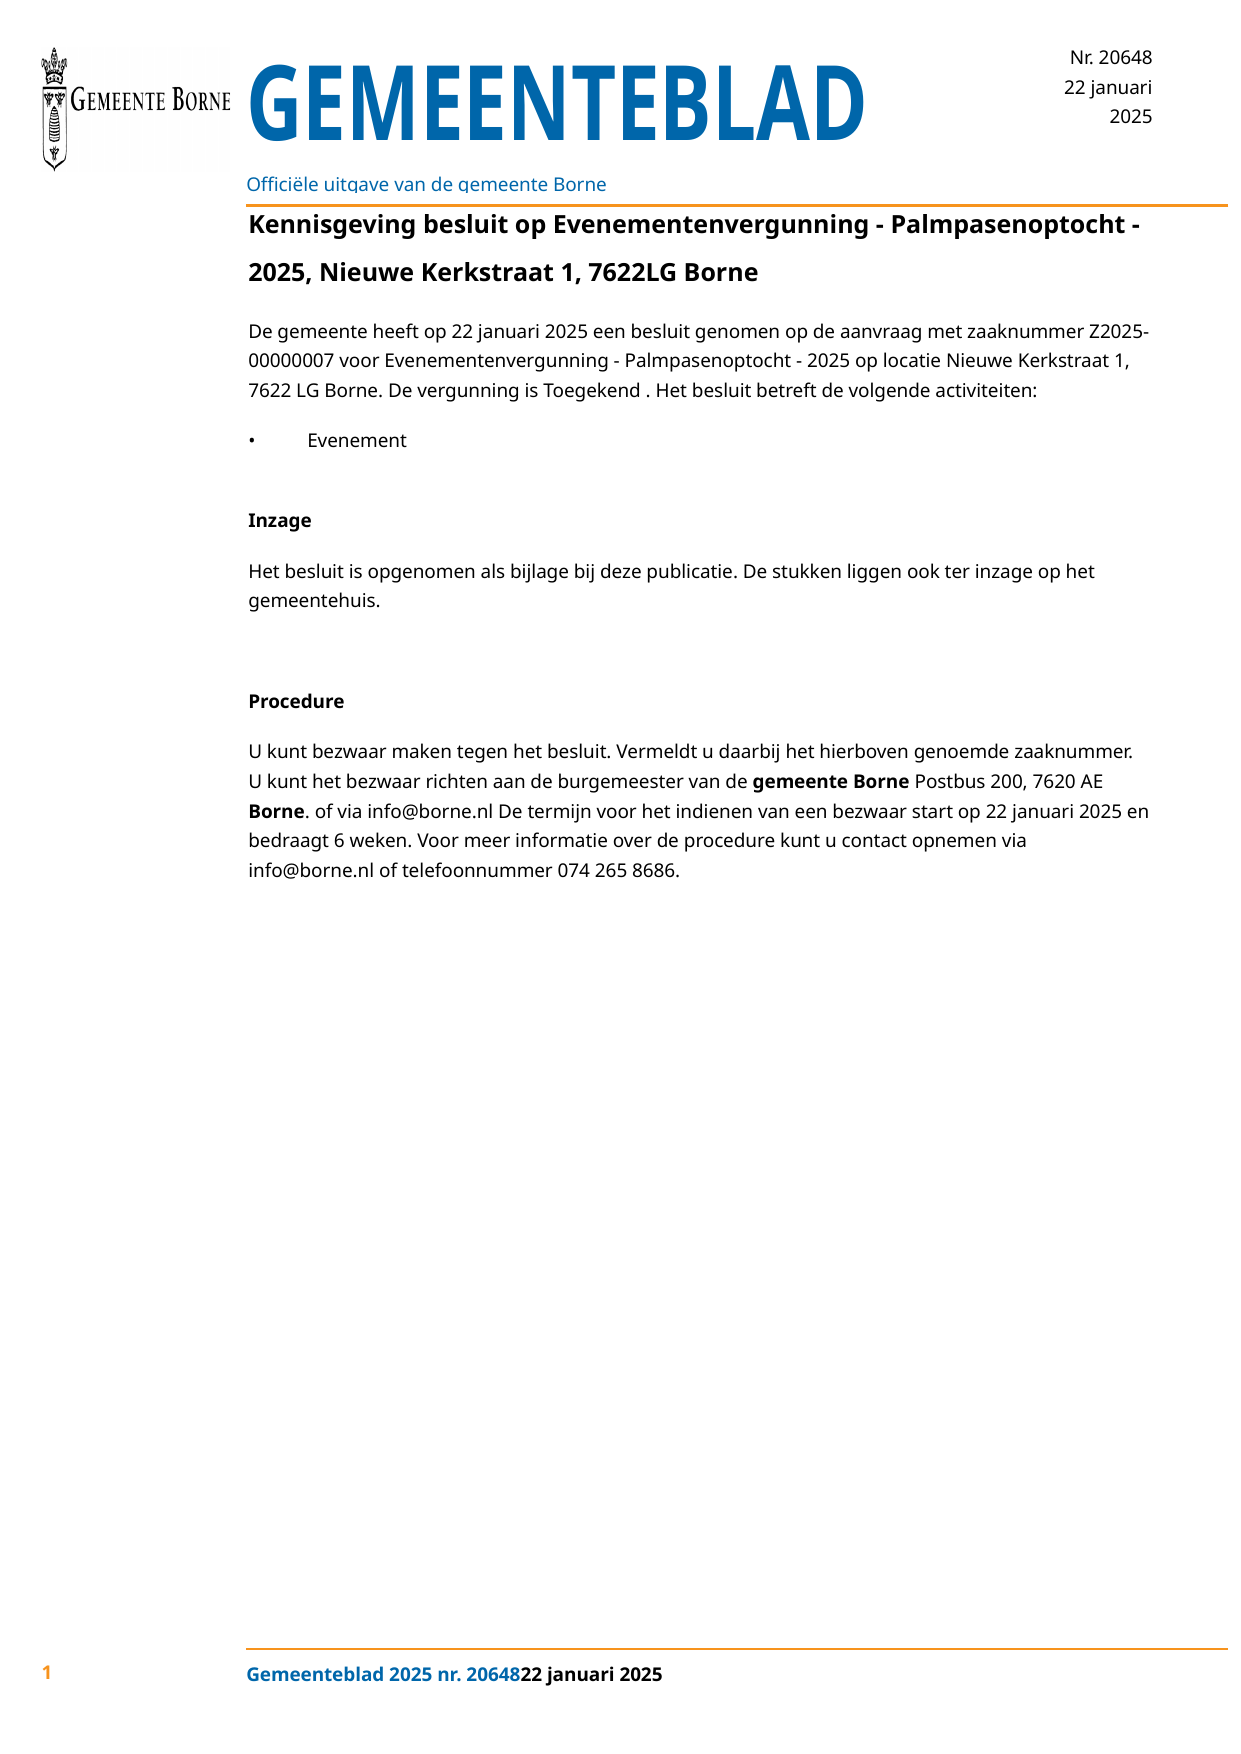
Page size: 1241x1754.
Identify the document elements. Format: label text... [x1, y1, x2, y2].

text De gemeente heeft op 22 januari 2025 een besluit genomen op de aanvraag met zaaknummer Z2025-00000007 voor Evenementenvergunning - Palmpasenoptocht - 2025 op locatie Nieuwe Kerkstraat 1, 7622 LG Borne. De vergunning is Toegekend . Het besluit betreft de volgende activiteiten: [248, 318, 1152, 403]
text Het besluit is opgenomen als bijlage bij deze publicatie. De stukken liggen ook ter inzage op het gemeentehuis. [248, 558, 1152, 613]
picture [41, 47, 231, 172]
list Evenement [248, 427, 1152, 453]
text Inzage [248, 507, 1152, 533]
text Procedure [248, 688, 1152, 714]
text Kennisgeving besluit op Evenementenvergunning - Palmpasenoptocht - 2025, Nieuwe Kerkstraat 1, 7622LG Borne [248, 207, 1152, 288]
text U kunt bezwaar maken tegen het besluit. Vermeldt u daarbij het hierboven genoemde zaaknummer. U kunt het bezwaar richten aan de burgemeester van de gemeente Borne Postbus 200, 7620 AE Borne. of via info@borne.nl De termijn voor het indienen van een bezwaar start op 22 januari 2025 en bedraagt 6 weken. Voor meer informatie over de procedure kunt u contact opnemen via info@borne.nl of telefoonnummer 074 265 8686. [248, 739, 1152, 883]
